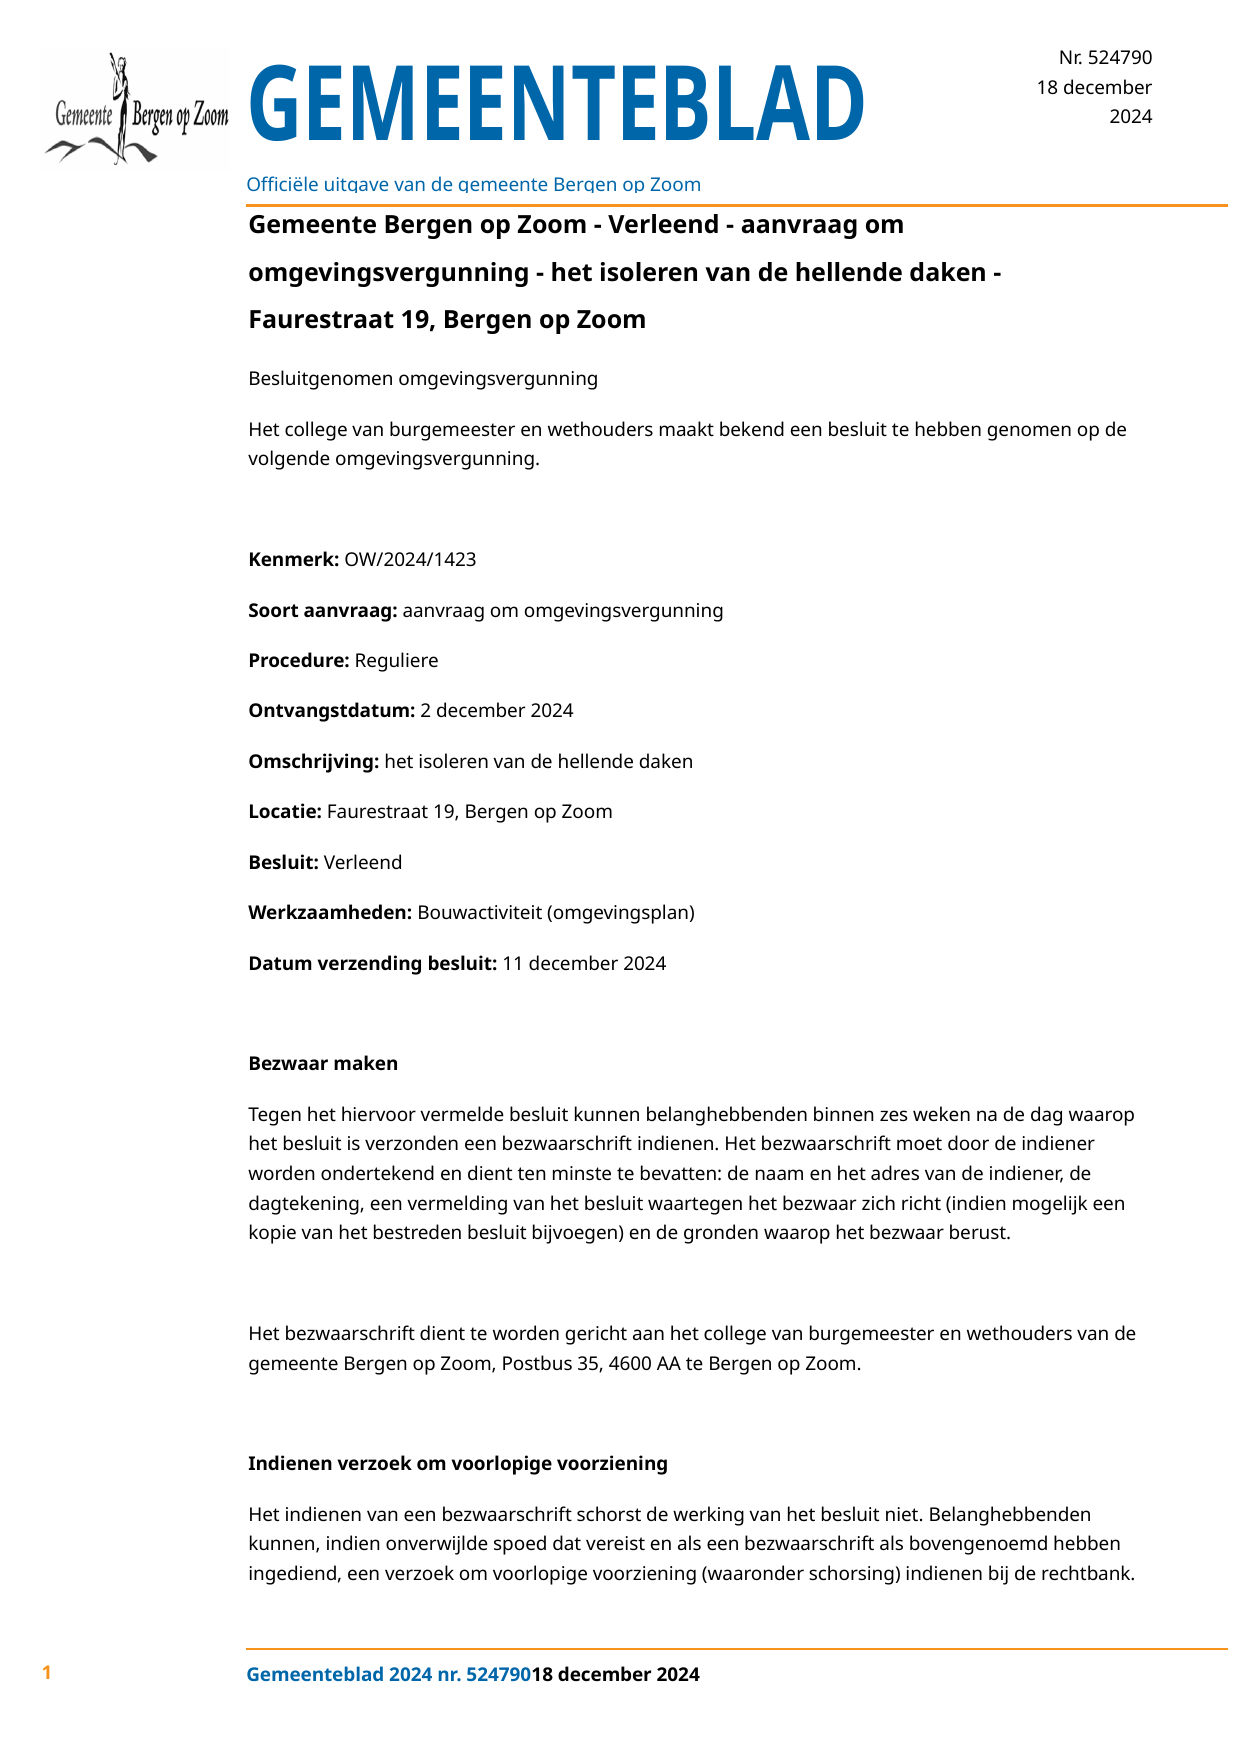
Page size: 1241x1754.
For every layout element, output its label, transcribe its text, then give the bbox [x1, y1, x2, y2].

text Het indienen van een bezwaarschrift schorst de werking van het besluit niet. Belanghebbenden kunnen, indien onverwijlde spoed dat vereist en als een bezwaarschrift als bovengenoemd hebben ingediend, een verzoek om voorlopige voorziening (waaronder schorsing) indienen bij de rechtbank. [248, 1501, 1152, 1586]
text Ontvangstdatum: 2 december 2024 [248, 698, 1152, 723]
text Besluit: Verleend [248, 849, 1152, 874]
picture [41, 47, 231, 172]
text Procedure: Reguliere [248, 647, 1152, 673]
text Gemeente Bergen op Zoom - Verleend - aanvraag om omgevingsvergunning - het isoleren van de hellende daken - Faurestraat 19, Bergen op Zoom [248, 207, 1152, 336]
text Het bezwaarschrift dient te worden gericht aan het college van burgemeester en wethouders van de gemeente Bergen op Zoom, Postbus 35, 4600 AA te Bergen op Zoom. [248, 1320, 1152, 1375]
text Tegen het hiervoor vermelde besluit kunnen belanghebbenden binnen zes weken na de dag waarop het besluit is verzonden een bezwaarschrift indienen. Het bezwaarschrift moet door de indiener worden ondertekend en dient ten minste te bevatten: de naam en het adres van de indiener, de dagtekening, een vermelding van het besluit waartegen het bezwaar zich richt (indien mogelijk een kopie van het bestreden besluit bijvoegen) en de gronden waarop het bezwaar berust. [248, 1101, 1152, 1245]
text Soort aanvraag: aanvraag om omgevingsvergunning [248, 597, 1152, 622]
text Werkzaamheden: Bouwactiviteit (omgevingsplan) [248, 899, 1152, 925]
text Kenmerk: OW/2024/1423 [248, 546, 1152, 572]
text Datum verzending besluit: 11 december 2024 [248, 950, 1152, 975]
text Indienen verzoek om voorlopige voorziening [248, 1451, 1152, 1476]
text Omschrijving: het isoleren van de hellende daken [248, 748, 1152, 774]
text Bezwaar maken [248, 1051, 1152, 1076]
text Besluitgenomen omgevingsvergunning [248, 366, 1152, 391]
text Het college van burgemeester en wethouders maakt bekend een besluit te hebben genomen op de volgende omgevingsvergunning. [248, 416, 1152, 471]
text Locatie: Faurestraat 19, Bergen op Zoom [248, 798, 1152, 824]
